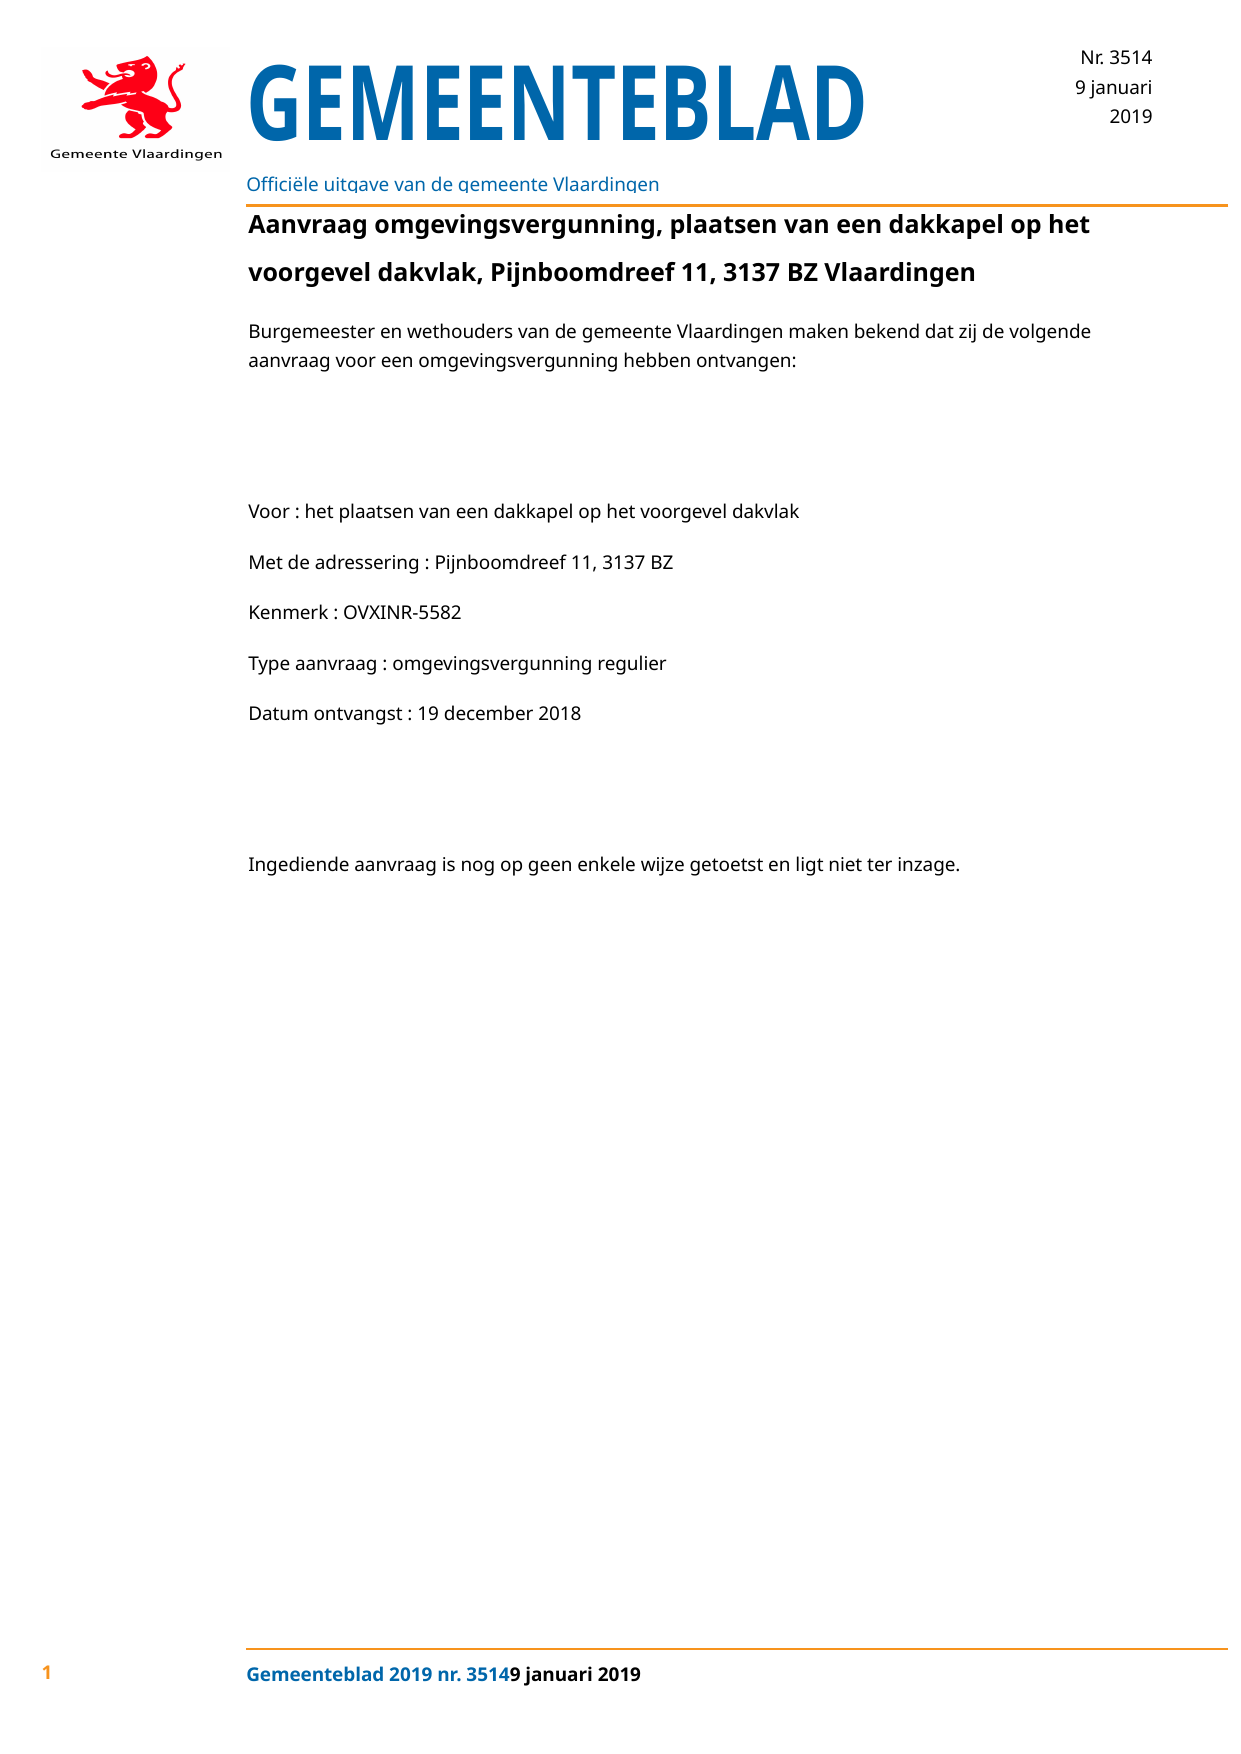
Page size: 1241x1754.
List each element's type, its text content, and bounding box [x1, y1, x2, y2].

text Met de adressering : Pijnboomdreef 11, 3137 BZ [248, 549, 1152, 575]
text Type aanvraag : omgevingsvergunning regulier [248, 650, 1152, 676]
text Burgemeester en wethouders van de gemeente Vlaardingen maken bekend dat zij de volgende aanvraag voor een omgevingsvergunning hebben ontvangen: [248, 318, 1152, 373]
text Kenmerk : OVXINR-5582 [248, 599, 1152, 625]
text Datum ontvangst : 19 december 2018 [248, 700, 1152, 726]
picture [41, 47, 231, 172]
text Aanvraag omgevingsvergunning, plaatsen van een dakkapel op het voorgevel dakvlak, Pijnboomdreef 11, 3137 BZ Vlaardingen [248, 207, 1152, 288]
text Voor : het plaatsen van een dakkapel op het voorgevel dakvlak [248, 499, 1152, 524]
text Ingediende aanvraag is nog op geen enkele wijze getoetst en ligt niet ter inzage. [248, 852, 1152, 877]
